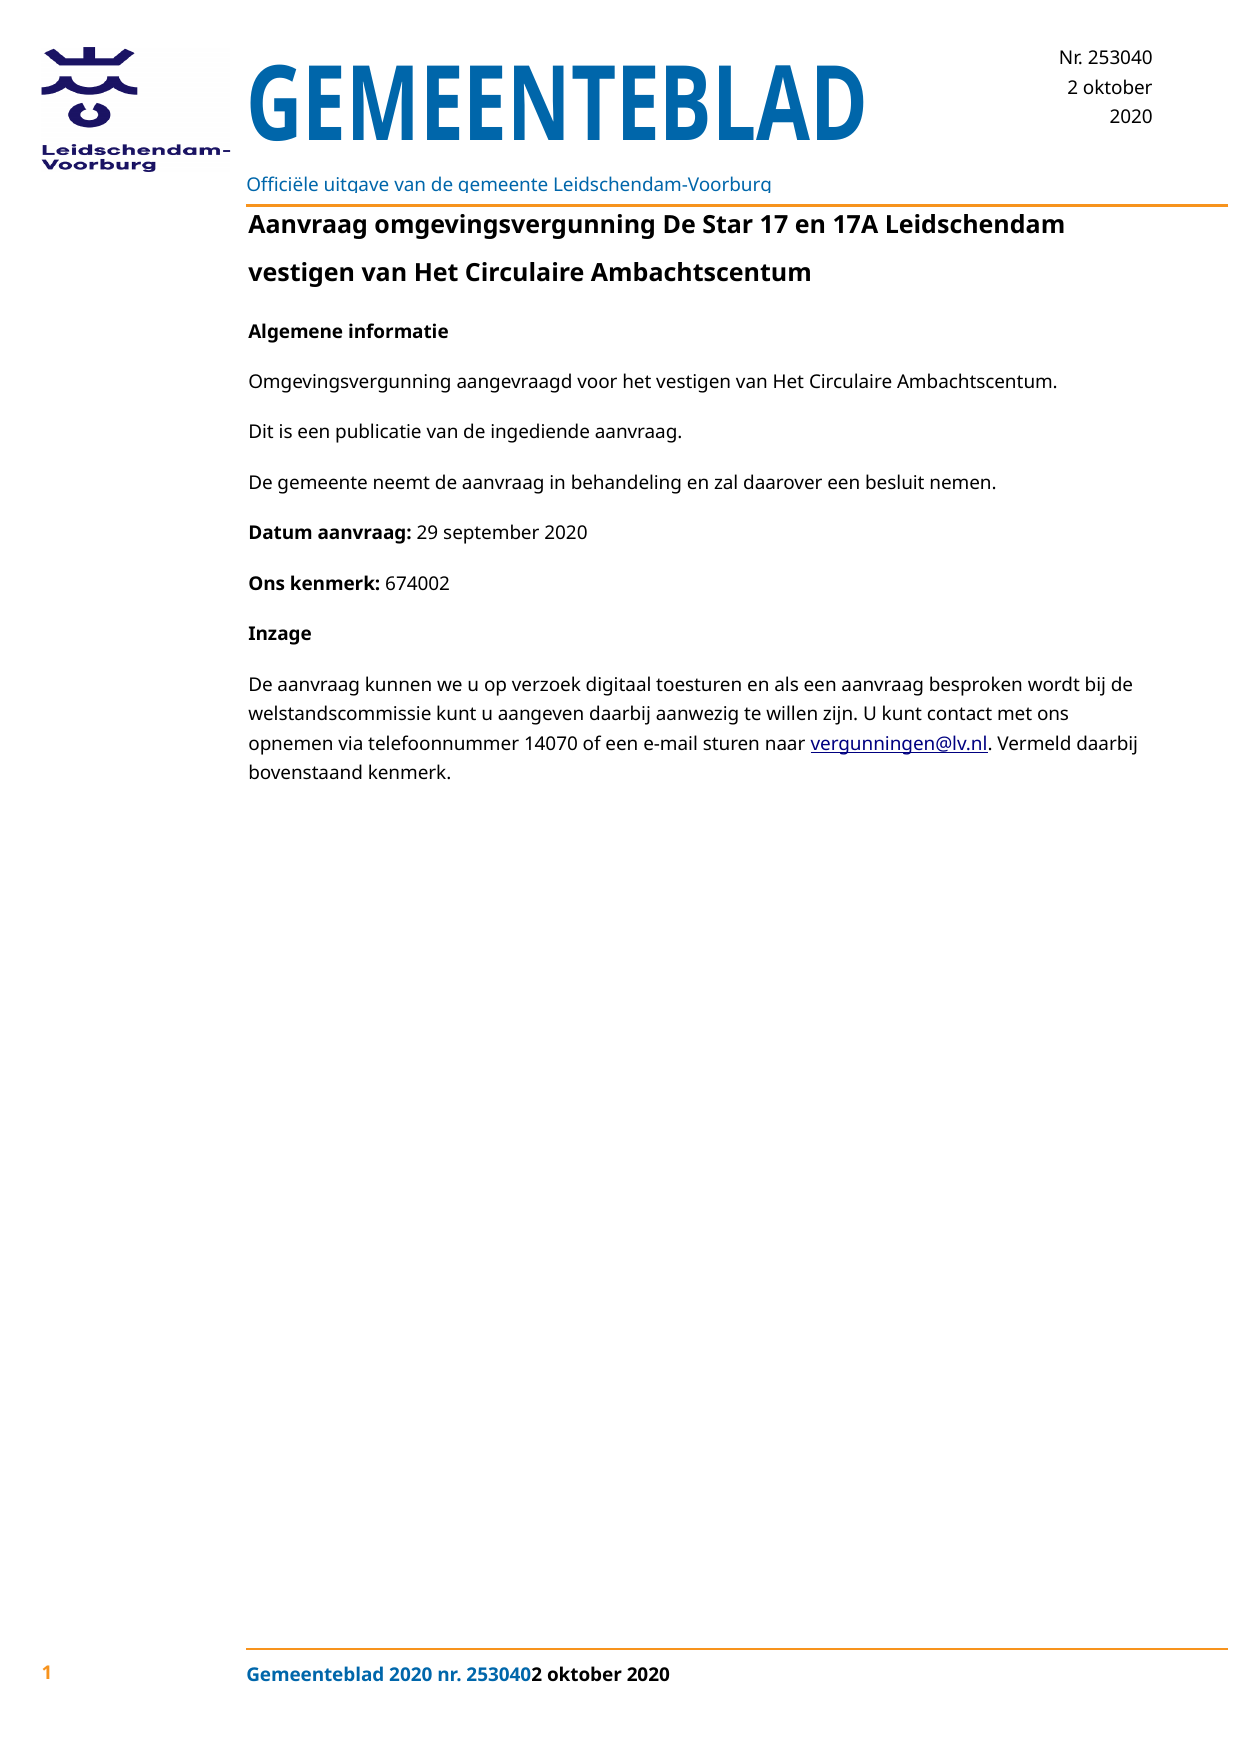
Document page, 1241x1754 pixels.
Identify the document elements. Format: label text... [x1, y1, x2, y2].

text Dit is een publicatie van de ingediende aanvraag. [248, 419, 1152, 444]
text Aanvraag omgevingsvergunning De Star 17 en 17A Leidschendam vestigen van Het Circulaire Ambachtscentum [248, 207, 1152, 288]
text Ons kenmerk: 674002 [248, 570, 1152, 596]
picture [41, 47, 231, 172]
text Inzage [248, 620, 1152, 646]
text Datum aanvraag: 29 september 2020 [248, 519, 1152, 545]
text Omgevingsvergunning aangevraagd voor het vestigen van Het Circulaire Ambachtscentum. [248, 368, 1152, 394]
text Algemene informatie [248, 318, 1152, 344]
text De aanvraag kunnen we u op verzoek digitaal toesturen en als een aanvraag besproken wordt bij de welstandscommissie kunt u aangeven daarbij aanwezig te willen zijn. U kunt contact met ons opnemen via telefoonnummer 14070 of een e-mail sturen naar vergunningen@lv.nl. Vermeld daarbij bovenstaand kenmerk. [248, 671, 1152, 785]
text De gemeente neemt de aanvraag in behandeling en zal daarover een besluit nemen. [248, 469, 1152, 495]
